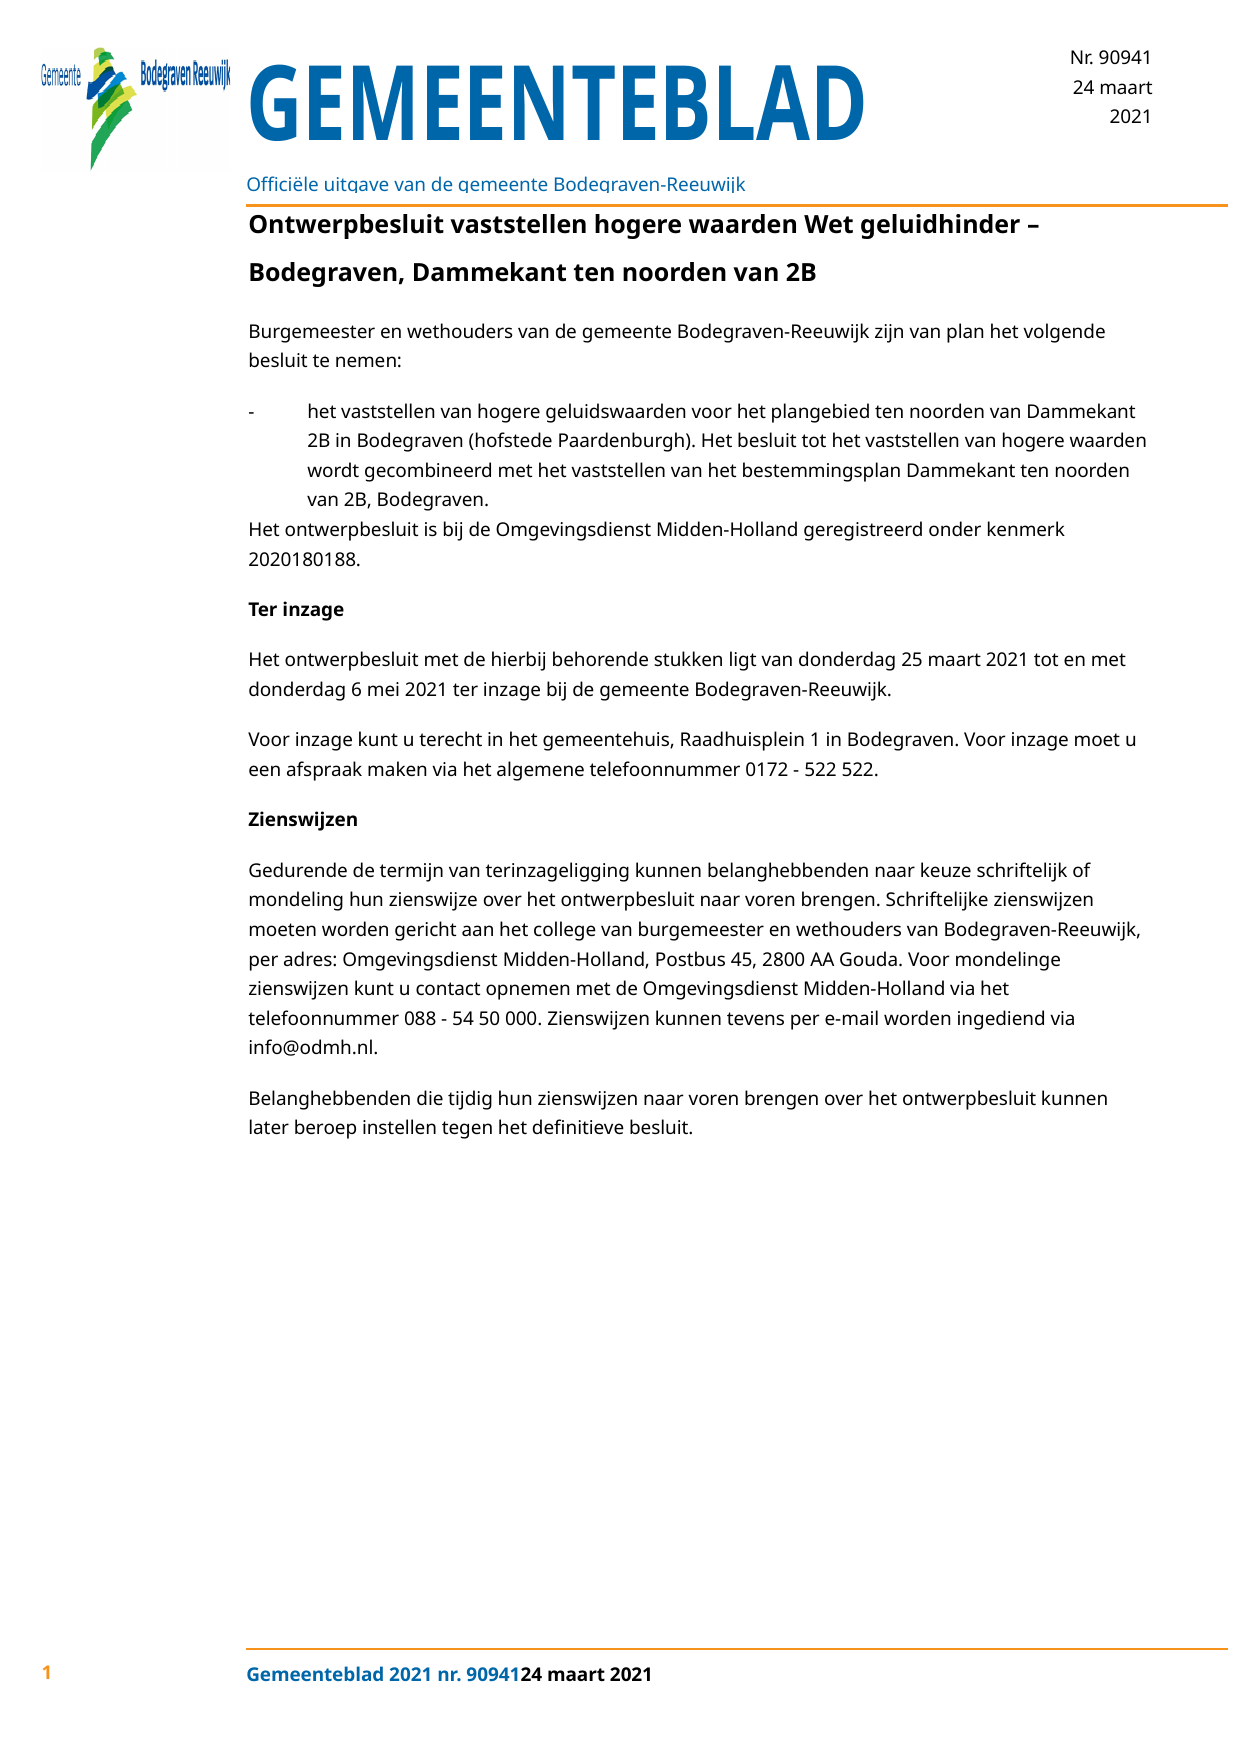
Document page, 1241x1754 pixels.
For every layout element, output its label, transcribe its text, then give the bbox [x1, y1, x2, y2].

text Ontwerpbesluit vaststellen hogere waarden Wet geluidhinder – Bodegraven, Dammekant ten noorden van 2B [248, 207, 1152, 288]
text Gedurende de termijn van terinzageligging kunnen belanghebbenden naar keuze schriftelijk of mondeling hun zienswijze over het ontwerpbesluit naar voren brengen. Schriftelijke zienswijzen moeten worden gericht aan het college van burgemeester en wethouders van Bodegraven-Reeuwijk, per adres: Omgevingsdienst Midden-Holland, Postbus 45, 2800 AA Gouda. Voor mondelinge zienswijzen kunt u contact opnemen met de Omgevingsdienst Midden-Holland via het telefoonnummer 088 - 54 50 000. Zienswijzen kunnen tevens per e-mail worden ingediend via info@odmh.nl. [248, 857, 1152, 1060]
text Burgemeester en wethouders van de gemeente Bodegraven-Reeuwijk zijn van plan het volgende besluit te nemen: [248, 318, 1152, 373]
text Belanghebbenden die tijdig hun zienswijzen naar voren brengen over het ontwerpbesluit kunnen later beroep instellen tegen het definitieve besluit. [248, 1085, 1152, 1140]
text Het ontwerpbesluit is bij de Omgevingsdienst Midden-Holland geregistreerd onder kenmerk 2020180188. [248, 516, 1152, 572]
text Zienswijzen [248, 807, 1152, 832]
text Het ontwerpbesluit met de hierbij behorende stukken ligt van donderdag 25 maart 2021 tot en met donderdag 6 mei 2021 ter inzage bij de gemeente Bodegraven-Reeuwijk. [248, 647, 1152, 702]
text Voor inzage kunt u terecht in het gemeentehuis, Raadhuisplein 1 in Bodegraven. Voor inzage moet u een afspraak maken via het algemene telefoonnummer 0172 - 522 522. [248, 727, 1152, 782]
list het vaststellen van hogere geluidswaarden voor het plangebied ten noorden van Dammekant 2B in Bodegraven (hofstede Paardenburgh). Het besluit tot het vaststellen van hogere waarden wordt gecombineerd met het vaststellen van het bestemmingsplan Dammekant ten noorden van 2B, Bodegraven. [248, 398, 1152, 512]
picture [41, 47, 231, 172]
text Ter inzage [248, 596, 1152, 622]
